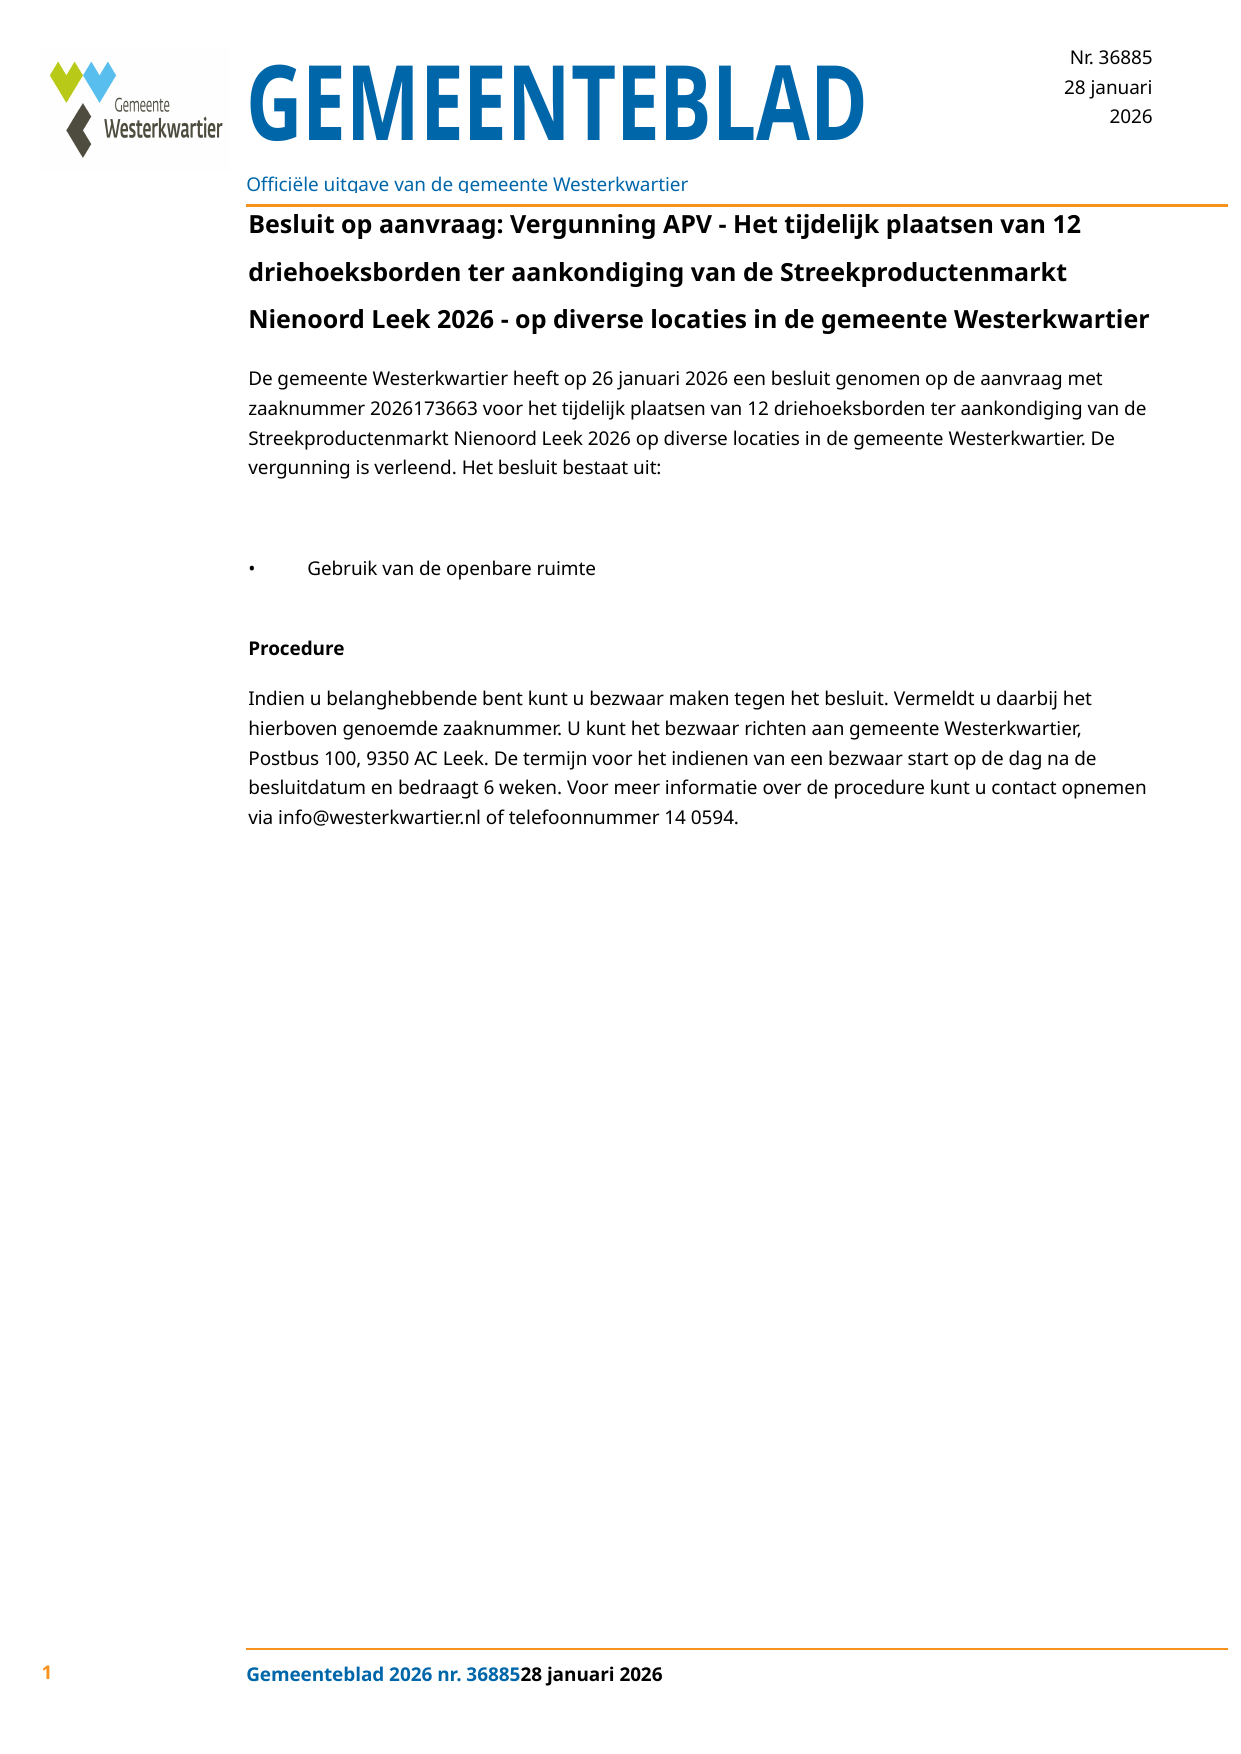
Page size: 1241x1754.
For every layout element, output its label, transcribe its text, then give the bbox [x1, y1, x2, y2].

text De gemeente Westerkwartier heeft op 26 januari 2026 een besluit genomen op de aanvraag met zaaknummer 2026173663 voor het tijdelijk plaatsen van 12 driehoeksborden ter aankondiging van de Streekproductenmarkt Nienoord Leek 2026 op diverse locaties in de gemeente Westerkwartier. De vergunning is verleend. Het besluit bestaat uit: [248, 366, 1152, 480]
list Gebruik van de openbare ruimte [248, 555, 1152, 581]
picture [41, 47, 231, 172]
text Indien u belanghebbende bent kunt u bezwaar maken tegen het besluit. Vermeldt u daarbij het hierboven genoemde zaaknummer. U kunt het bezwaar richten aan gemeente Westerkwartier, Postbus 100, 9350 AC Leek. De termijn voor het indienen van een bezwaar start op de dag na de besluitdatum en bedraagt 6 weken. Voor meer informatie over de procedure kunt u contact opnemen via info@westerkwartier.nl of telefoonnummer 14 0594. [248, 686, 1152, 829]
text Procedure [248, 635, 1152, 661]
text Besluit op aanvraag: Vergunning APV - Het tijdelijk plaatsen van 12 driehoeksborden ter aankondiging van de Streekproductenmarkt Nienoord Leek 2026 - op diverse locaties in de gemeente Westerkwartier [248, 207, 1152, 336]
